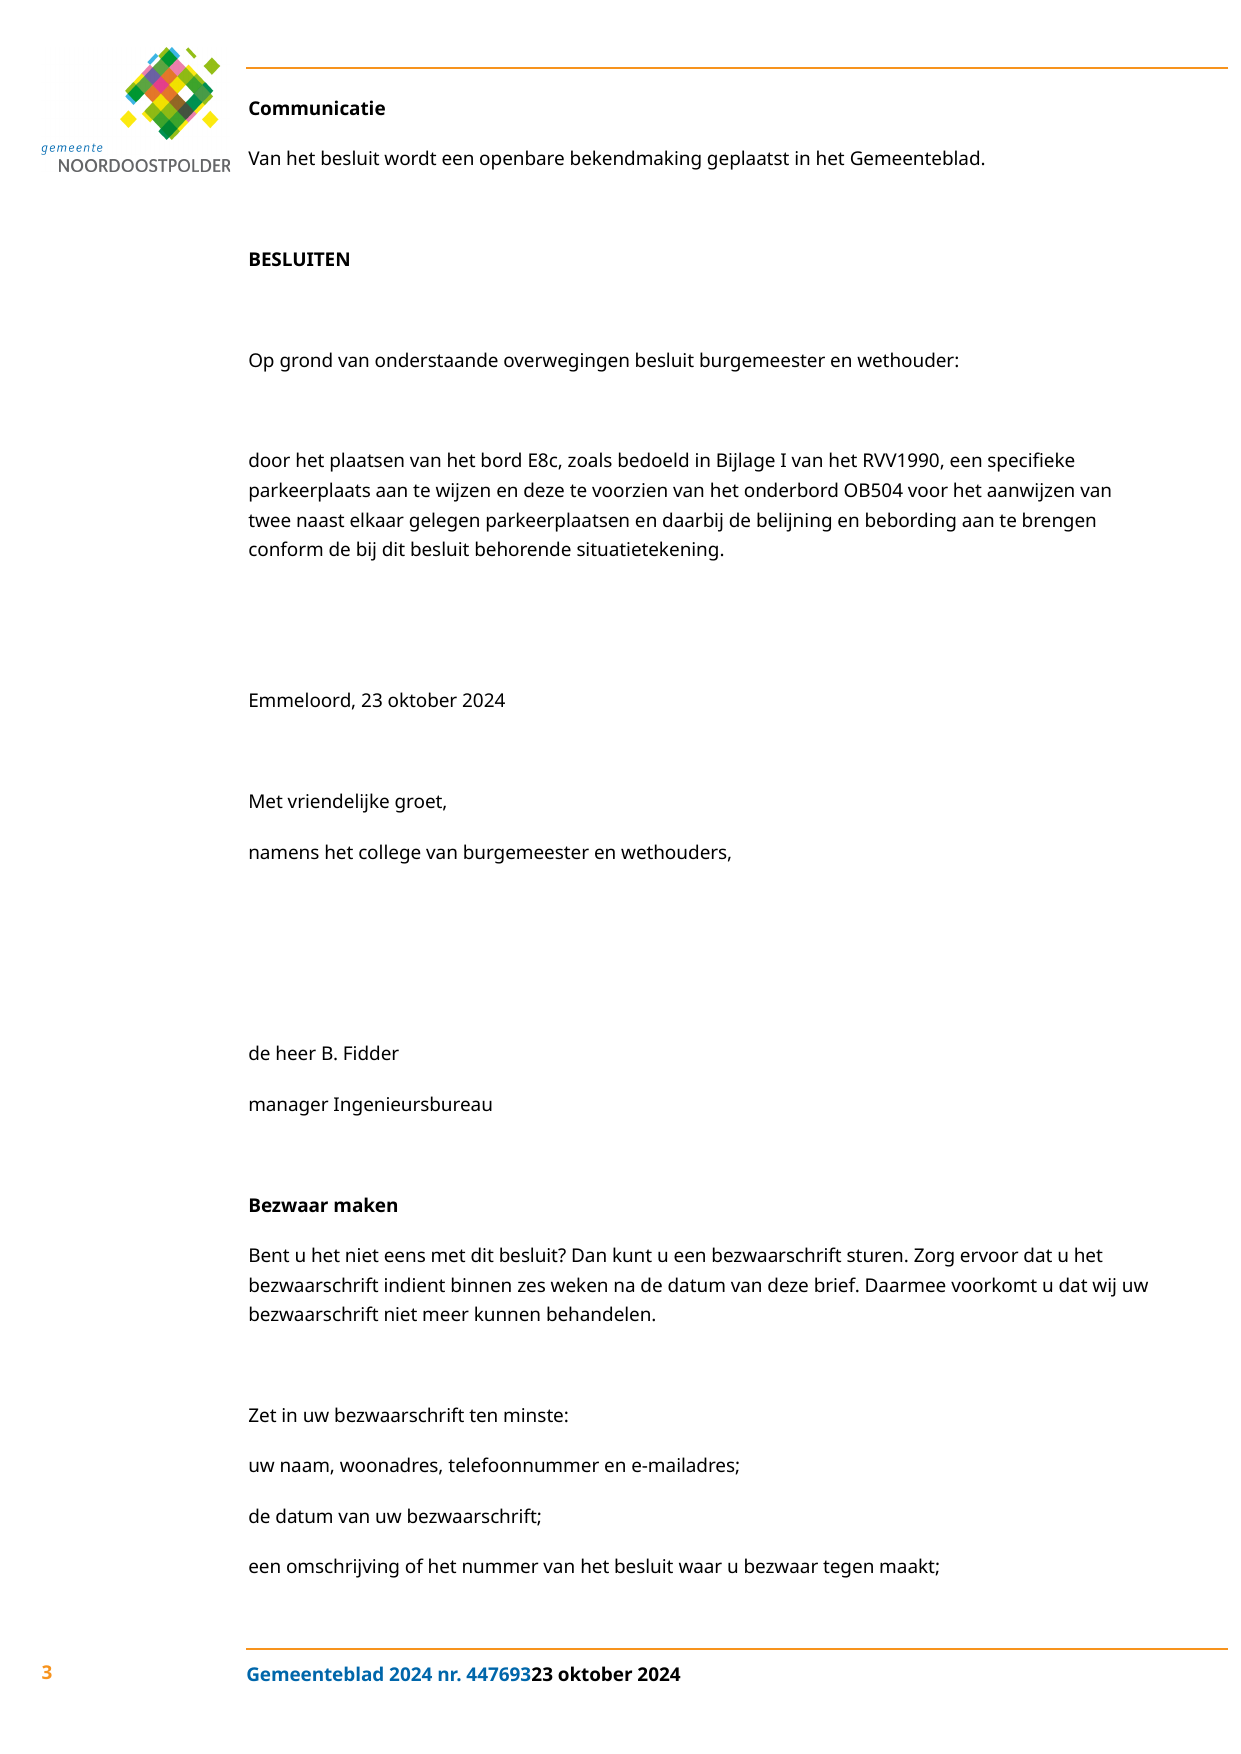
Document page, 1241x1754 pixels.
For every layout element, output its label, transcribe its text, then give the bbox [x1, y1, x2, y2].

text uw naam, woonadres, telefoonnummer en e-mailadres; [248, 1453, 1152, 1478]
text Communicatie [248, 95, 1152, 121]
text manager Ingenieursbureau [248, 1091, 1152, 1117]
text Met vriendelijke groet, [248, 788, 1152, 814]
picture [41, 47, 231, 172]
text Emmeloord, 23 oktober 2024 [248, 688, 1152, 713]
text door het plaatsen van het bord E8c, zoals bedoeld in Bijlage I van het RVV1990, een specifieke parkeerplaats aan te wijzen en deze te voorzien van het onderbord OB504 voor het aanwijzen van twee naast elkaar gelegen parkeerplaatsen en daarbij de belijning en bebording aan te brengen conform de bij dit besluit behorende situatietekening. [248, 448, 1152, 562]
text Zet in uw bezwaarschrift ten minste: [248, 1402, 1152, 1428]
text Bezwaar maken [248, 1192, 1152, 1218]
text BESLUITEN [248, 246, 1152, 272]
text de heer B. Fidder [248, 1041, 1152, 1066]
text de datum van uw bezwaarschrift; [248, 1503, 1152, 1529]
text Op grond van onderstaande overwegingen besluit burgemeester en wethouder: [248, 347, 1152, 373]
text Bent u het niet eens met dit besluit? Dan kunt u een bezwaarschrift sturen. Zorg ervoor dat u het bezwaarschrift indient binnen zes weken na de datum van deze brief. Daarmee voorkomt u dat wij uw bezwaarschrift niet meer kunnen behandelen. [248, 1242, 1152, 1327]
text een omschrijving of het nummer van het besluit waar u bezwaar tegen maakt; [248, 1553, 1152, 1579]
text namens het college van burgemeester en wethouders, [248, 839, 1152, 865]
text Van het besluit wordt een openbare bekendmaking geplaatst in het Gemeenteblad. [248, 145, 1152, 171]
